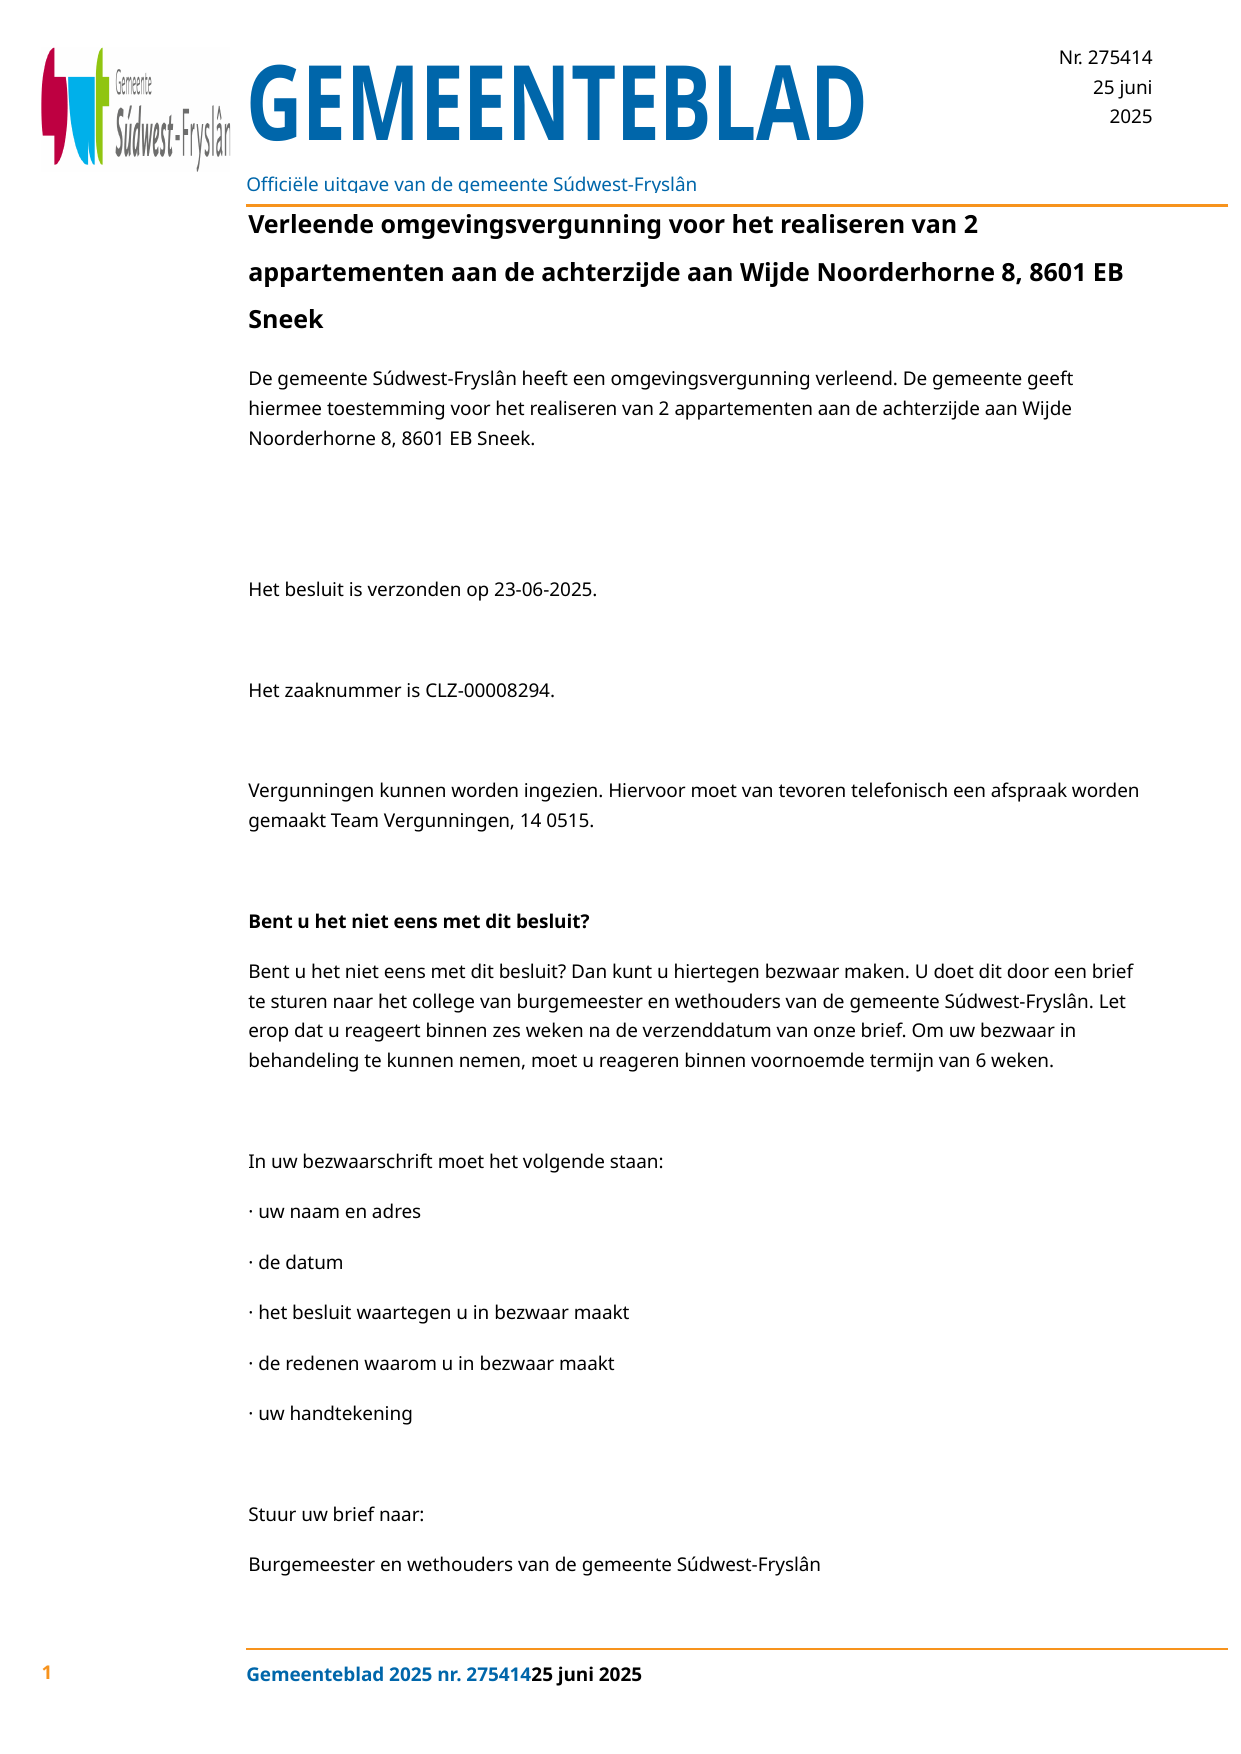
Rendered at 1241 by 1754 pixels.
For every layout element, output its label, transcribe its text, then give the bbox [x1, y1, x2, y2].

text Stuur uw brief naar: [248, 1501, 1152, 1527]
text Verleende omgevingsvergunning voor het realiseren van 2 appartementen aan de achterzijde aan Wijde Noorderhorne 8, 8601 EB Sneek [248, 207, 1152, 336]
text · uw handtekening [248, 1400, 1152, 1426]
text Bent u het niet eens met dit besluit? Dan kunt u hiertegen bezwaar maken. U doet dit door een brief te sturen naar het college van burgemeester en wethouders van de gemeente Súdwest-Fryslân. Let erop dat u reageert binnen zes weken na de verzenddatum van onze brief. Om uw bezwaar in behandeling te kunnen nemen, moet u reageren binnen voornoemde termijn van 6 weken. [248, 958, 1152, 1073]
text · het besluit waartegen u in bezwaar maakt [248, 1299, 1152, 1325]
text De gemeente Súdwest-Fryslân heeft een omgevingsvergunning verleend. De gemeente geeft hiermee toestemming voor het realiseren van 2 appartementen aan de achterzijde aan Wijde Noorderhorne 8, 8601 EB Sneek. [248, 366, 1152, 450]
picture [41, 47, 231, 172]
text · de datum [248, 1249, 1152, 1274]
text Het besluit is verzonden op 23-06-2025. [248, 576, 1152, 602]
text · de redenen waarom u in bezwaar maakt [248, 1350, 1152, 1375]
text Bent u het niet eens met dit besluit? [248, 908, 1152, 934]
text In uw bezwaarschrift moet het volgende staan: [248, 1148, 1152, 1174]
text Het zaaknummer is CLZ-00008294. [248, 677, 1152, 702]
text Burgemeester en wethouders van de gemeente Súdwest-Fryslân [248, 1551, 1152, 1577]
text Vergunningen kunnen worden ingezien. Hiervoor moet van tevoren telefonisch een afspraak worden gemaakt Team Vergunningen, 14 0515. [248, 778, 1152, 833]
text · uw naam en adres [248, 1198, 1152, 1224]
